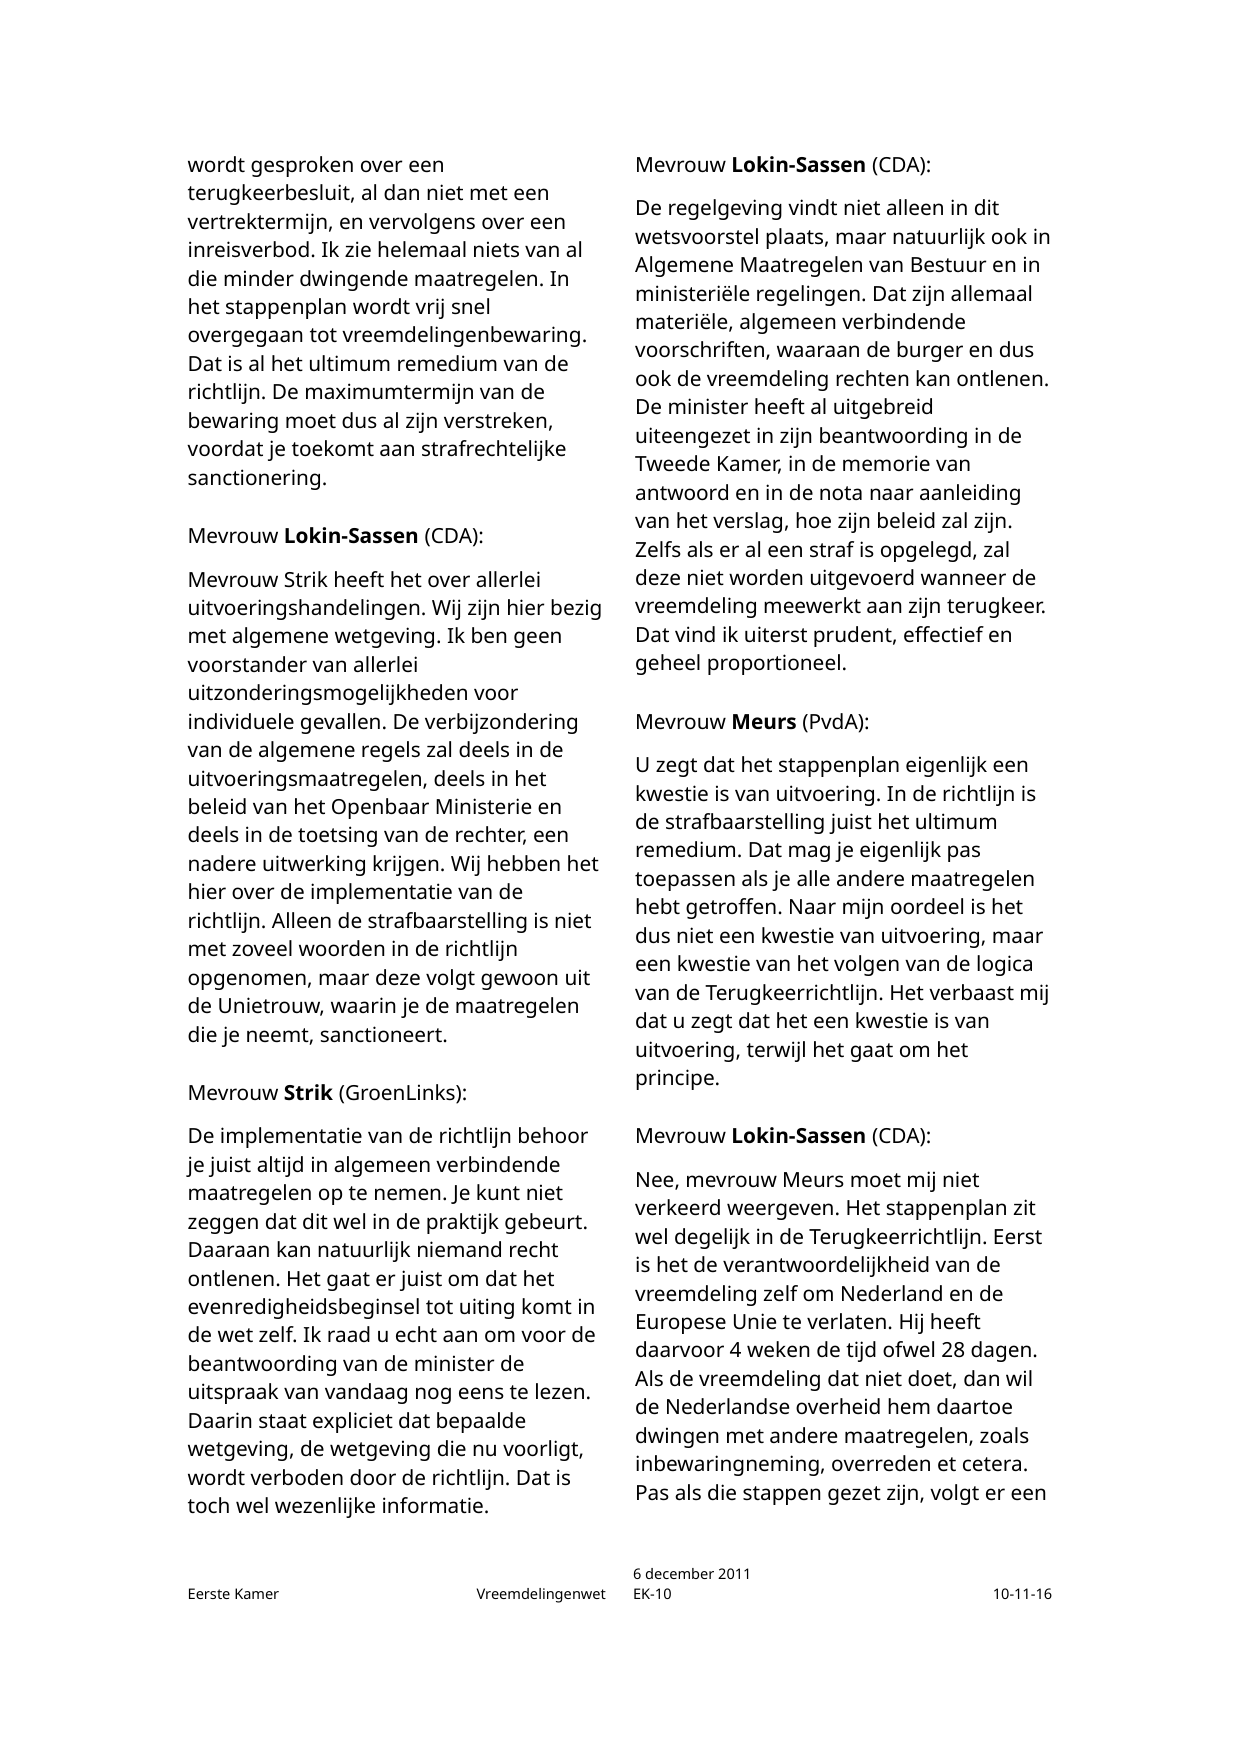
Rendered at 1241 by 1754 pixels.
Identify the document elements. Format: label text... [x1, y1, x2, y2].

text Mevrouw Meurs (PvdA): [635, 707, 1053, 735]
text U zegt dat het stappenplan eigenlijk een kwestie is van uitvoering. In de richtlijn is de strafbaarstelling juist het ultimum remedium. Dat mag je eigenlijk pas toepassen als je alle andere maatregelen hebt getroffen. Naar mijn oordeel is het dus niet een kwestie van uitvoering, maar een kwestie van het volgen van de logica van de Terugkeerrichtlijn. Het verbaast mij dat u zegt dat het een kwestie is van uitvoering, terwijl het gaat om het principe. [635, 750, 1053, 1092]
text Mevrouw Lokin-Sassen (CDA): [187, 521, 605, 550]
text Mevrouw Strik heeft het over allerlei uitvoeringshandelingen. Wij zijn hier bezig met algemene wetgeving. Ik ben geen voorstander van allerlei uitzonderingsmogelijkheden voor individuele gevallen. De verbijzondering van de algemene regels zal deels in de uitvoeringsmaatregelen, deels in het beleid van het Openbaar Ministerie en deels in de toetsing van de rechter, een nadere uitwerking krijgen. Wij hebben het hier over de implementatie van de richtlijn. Alleen de strafbaarstelling is niet met zoveel woorden in de richtlijn opgenomen, maar deze volgt gewoon uit de Unietrouw, waarin je de maatregelen die je neemt, sanctioneert. [187, 565, 605, 1048]
text Mevrouw Lokin-Sassen (CDA): [635, 150, 1053, 178]
text Mevrouw Lokin-Sassen (CDA): [635, 1122, 1053, 1150]
text Mevrouw Strik (GroenLinks): [187, 1078, 605, 1107]
text De implementatie van de richtlijn behoor je juist altijd in algemeen verbindende maatregelen op te nemen. Je kunt niet zeggen dat dit wel in de praktijk gebeurt. Daaraan kan natuurlijk niemand recht ontlenen. Het gaat er juist om dat het evenredigheidsbeginsel tot uiting komt in de wet zelf. Ik raad u echt aan om voor de beantwoording van de minister de uitspraak van vandaag nog eens te lezen. Daarin staat expliciet dat bepaalde wetgeving, de wetgeving die nu voorligt, wordt verboden door de richtlijn. Dat is toch wel wezenlijke informatie. [187, 1122, 605, 1520]
text Nee, mevrouw Meurs moet mij niet verkeerd weergeven. Het stappenplan zit wel degelijk in de Terugkeerrichtlijn. Eerst is het de verantwoordelijkheid van de vreemdeling zelf om Nederland en de Europese Unie te verlaten. Hij heeft daarvoor 4 weken de tijd ofwel 28 dagen. Als de vreemdeling dat niet doet, dan wil de Nederlandse overheid hem daartoe dwingen met andere maatregelen, zoals inbewaringneming, overreden et cetera. Pas als die stappen gezet zijn, volgt er een [635, 1165, 1053, 1506]
text De regelgeving vindt niet alleen in dit wetsvoorstel plaats, maar natuurlijk ook in Algemene Maatregelen van Bestuur en in ministeriële regelingen. Dat zijn allemaal materiële, algemeen verbindende voorschriften, waaraan de burger en dus ook de vreemdeling rechten kan ontlenen. De minister heeft al uitgebreid uiteengezet in zijn beantwoording in de Tweede Kamer, in de memorie van antwoord en in de nota naar aanleiding van het verslag, hoe zijn beleid zal zijn. Zelfs als er al een straf is opgelegd, zal deze niet worden uitgevoerd wanneer de vreemdeling meewerkt aan zijn terugkeer. Dat vind ik uiterst prudent, effectief en geheel proportioneel. [635, 193, 1053, 677]
text wordt gesproken over een terugkeerbesluit, al dan niet met een vertrektermijn, en vervolgens over een inreisverbod. Ik zie helemaal niets van al die minder dwingende maatregelen. In het stappenplan wordt vrij snel overgegaan tot vreemdelingenbewaring. Dat is al het ultimum remedium van de richtlijn. De maximumtermijn van de bewaring moet dus al zijn verstreken, voordat je toekomt aan strafrechtelijke sanctionering. [187, 150, 605, 491]
